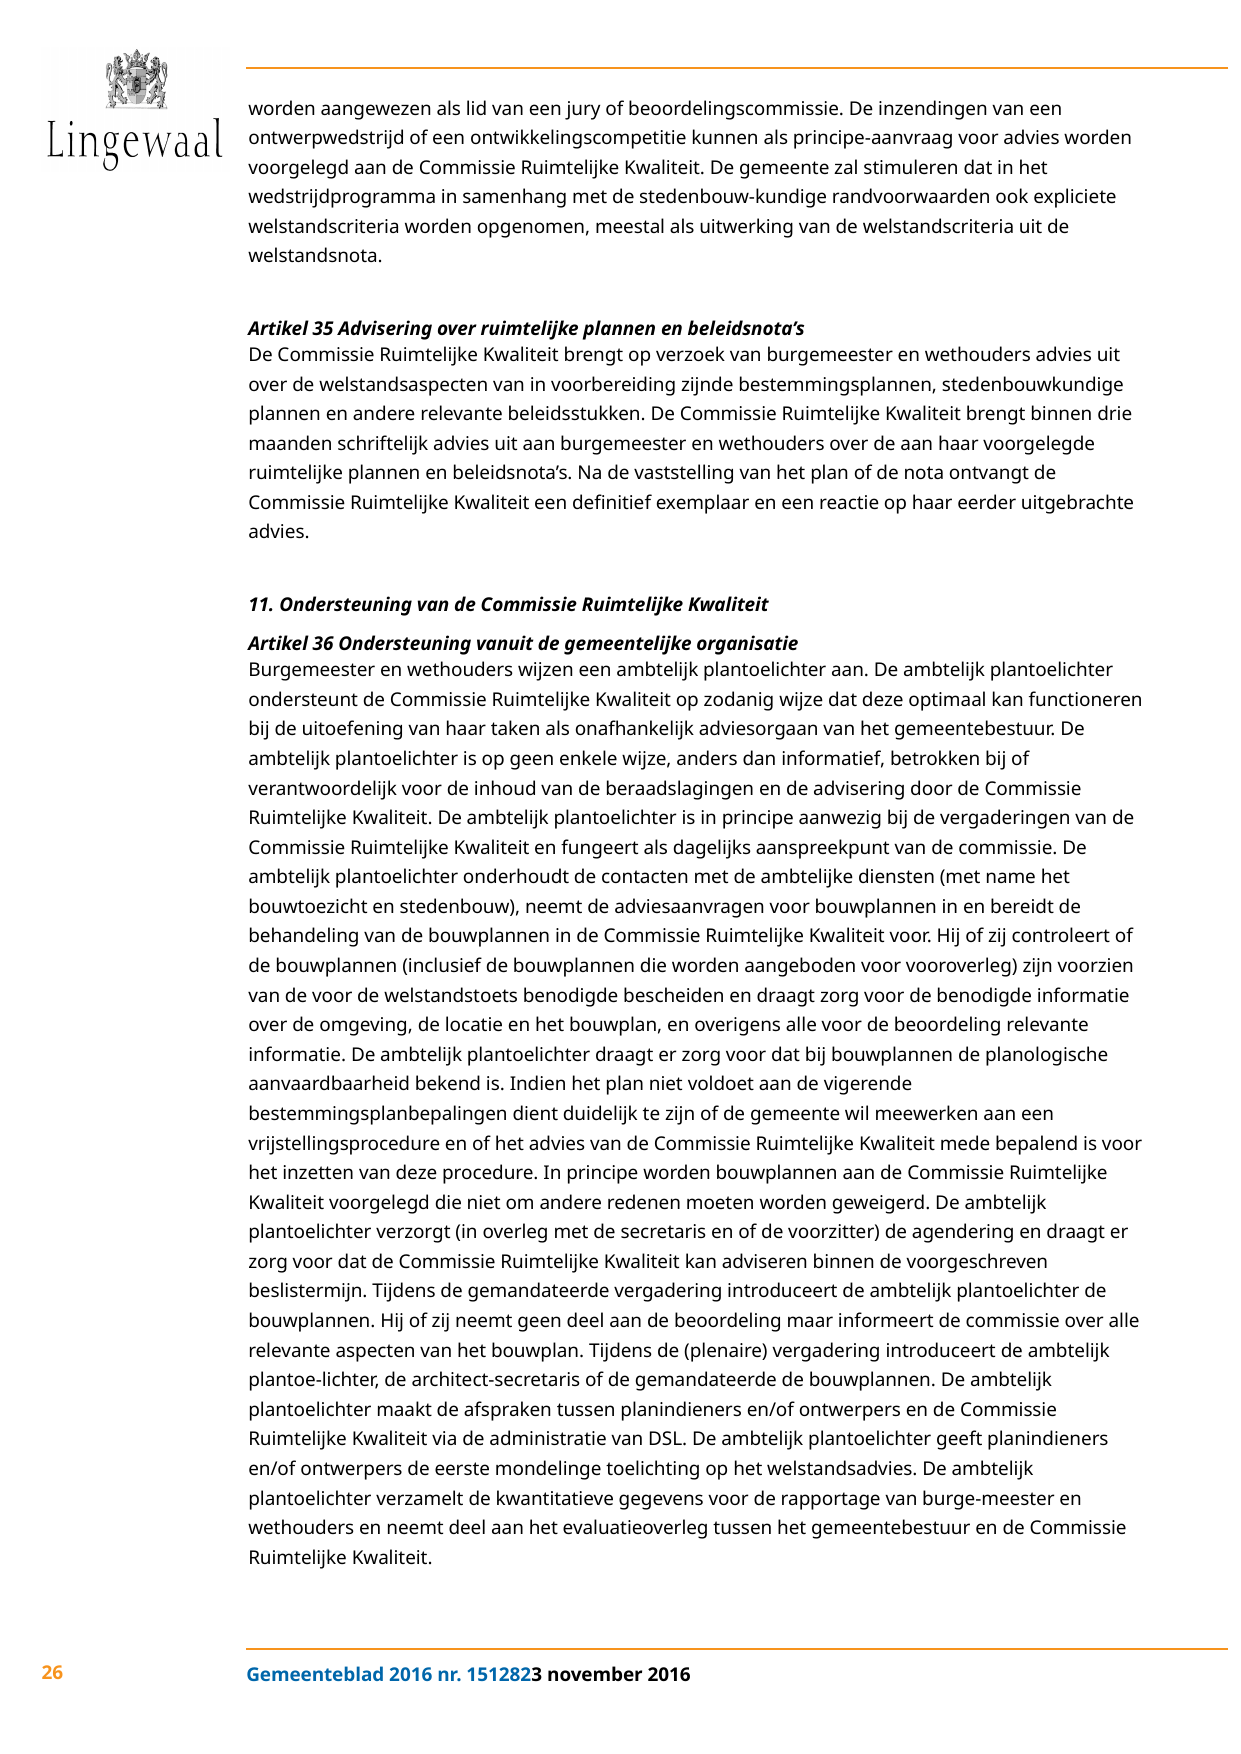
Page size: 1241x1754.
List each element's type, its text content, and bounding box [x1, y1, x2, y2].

text Artikel 36 Ondersteuning vanuit de gemeentelijke organisatie [248, 631, 1152, 656]
text 11. Ondersteuning van de Commissie Ruimtelijke Kwaliteit [248, 591, 1152, 617]
picture [41, 47, 231, 172]
text Artikel 35 Advisering over ruimtelijke plannen en beleidsnota’s [248, 315, 1152, 341]
text Burgemeester en wethouders wijzen een ambtelijk plantoelichter aan. De ambtelijk plantoelichter ondersteunt de Commissie Ruimtelijke Kwaliteit op zodanig wijze dat deze optimaal kan functioneren bij de uitoefening van haar taken als onafhankelijk adviesorgaan van het gemeentebestuur. De ambtelijk plantoelichter is op geen enkele wijze, anders dan informatief, betrokken bij of verantwoordelijk voor de inhoud van de beraadslagingen en de advisering door de Commissie Ruimtelijke Kwaliteit. De ambtelijk plantoelichter is in principe aanwezig bij de vergaderingen van de Commissie Ruimtelijke Kwaliteit en fungeert als dagelijks aanspreekpunt van de commissie. De ambtelijk plantoelichter onderhoudt de contacten met de ambtelijke diensten (met name het bouwtoezicht en stedenbouw), neemt de adviesaanvragen voor bouwplannen in en bereidt de behandeling van de bouwplannen in de Commissie Ruimtelijke Kwaliteit voor. Hij of zij controleert of de bouwplannen (inclusief de bouwplannen die worden aangeboden voor vooroverleg) zijn voorzien van de voor de welstandstoets benodigde bescheiden en draagt zorg voor de benodigde informatie over de omgeving, de locatie en het bouwplan, en overigens alle voor de beoordeling relevante informatie. De ambtelijk plantoelichter draagt er zorg voor dat bij bouwplannen de planologische aanvaardbaarheid bekend is. Indien het plan niet voldoet aan de vigerende bestemmingsplanbepalingen dient duidelijk te zijn of de gemeente wil meewerken aan een vrijstellingsprocedure en of het advies van de Commissie Ruimtelijke Kwaliteit mede bepalend is voor het inzetten van deze procedure. In principe worden bouwplannen aan de Commissie Ruimtelijke Kwaliteit voorgelegd die niet om andere redenen moeten worden geweigerd. De ambtelijk plantoelichter verzorgt (in overleg met de secretaris en of de voorzitter) de agendering en draagt er zorg voor dat de Commissie Ruimtelijke Kwaliteit kan adviseren binnen de voorgeschreven beslistermijn. Tijdens de gemandateerde vergadering introduceert de ambtelijk plantoelichter de bouwplannen. Hij of zij neemt geen deel aan de beoordeling maar informeert de commissie over alle relevante aspecten van het bouwplan. Tijdens de (plenaire) vergadering introduceert de ambtelijk plantoe-lichter, de architect-secretaris of de gemandateerde de bouwplannen. De ambtelijk plantoelichter maakt de afspraken tussen planindieners en/of ontwerpers en de Commissie Ruimtelijke Kwaliteit via de administratie van DSL. De ambtelijk plantoelichter geeft planindieners en/of ontwerpers de eerste mondelinge toelichting op het welstandsadvies. De ambtelijk plantoelichter verzamelt de kwantitatieve gegevens voor de rapportage van burge-meester en wethouders en neemt deel aan het evaluatieoverleg tussen het gemeentebestuur en de Commissie Ruimtelijke Kwaliteit. [248, 656, 1152, 1569]
text worden aangewezen als lid van een jury of beoordelingscommissie. De inzendingen van een ontwerpwedstrijd of een ontwikkelingscompetitie kunnen als principe-aanvraag voor advies worden voorgelegd aan de Commissie Ruimtelijke Kwaliteit. De gemeente zal stimuleren dat in het wedstrijdprogramma in samenhang met de stedenbouw-kundige randvoorwaarden ook expliciete welstandscriteria worden opgenomen, meestal als uitwerking van de welstandscriteria uit de welstandsnota. [248, 95, 1152, 268]
text De Commissie Ruimtelijke Kwaliteit brengt op verzoek van burgemeester en wethouders advies uit over de welstandsaspecten van in voorbereiding zijnde bestemmingsplannen, stedenbouwkundige plannen en andere relevante beleidsstukken. De Commissie Ruimtelijke Kwaliteit brengt binnen drie maanden schriftelijk advies uit aan burgemeester en wethouders over de aan haar voorgelegde ruimtelijke plannen en beleidsnota’s. Na de vaststelling van het plan of de nota ontvangt de Commissie Ruimtelijke Kwaliteit een definitief exemplaar en een reactie op haar eerder uitgebrachte advies. [248, 341, 1152, 544]
